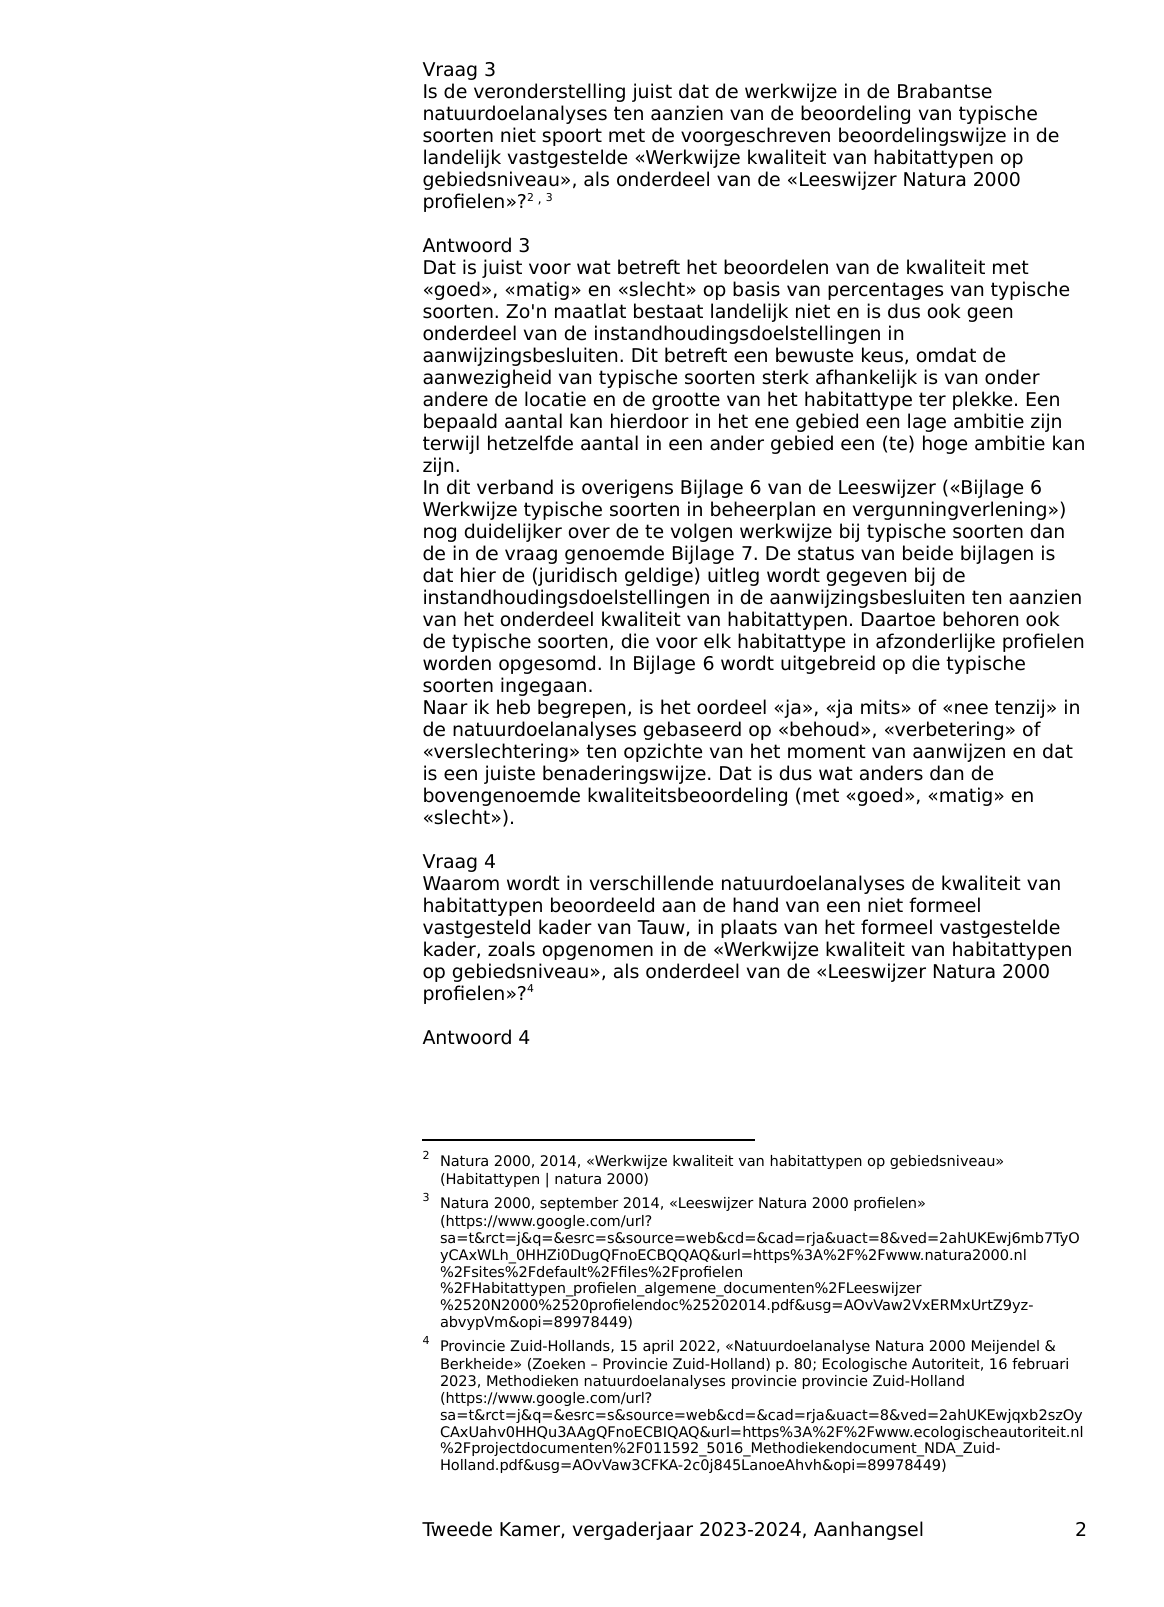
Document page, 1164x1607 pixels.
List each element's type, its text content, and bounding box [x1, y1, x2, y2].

text Antwoord 3 [422, 235, 1087, 257]
text Provincie Zuid-Hollands, 15 april 2022, «Natuurdoelanalyse Natura 2000 Meijendel & Berkheide» (Zoeken – Provincie Zuid-Holland) p. 80; Ecologische Autoriteit, 16 februari 2023, Methodieken natuurdoelanalyses provincie provincie Zuid-Holland (https://www.google.com/url?sa=t&rct=j&q=&esrc=s&source=web&cd=&cad=rja&uact=8&ved=2ahUKEwjqxb2szOyCAxUahv0HHQu3AAgQFnoECBIQAQ&url=https%3A%2F%2Fwww.ecologischeautoriteit.nl%2Fprojectdocumenten%2F011592_5016_Methodiekendocument_NDA_Zuid-Holland.pdf&usg=AOvVaw3CFKA-2c0j845LanoeAhvh&opi=89978449) [422, 1334, 1087, 1474]
text Vraag 3 [422, 59, 1087, 81]
text Vraag 4 [422, 851, 1087, 873]
text Natura 2000, september 2014, «Leeswijzer Natura 2000 profielen» (https://www.google.com/url?sa=t&rct=j&q=&esrc=s&source=web&cd=&cad=rja&uact=8&ved=2ahUKEwj6mb7TyOyCAxWLh_0HHZi0DugQFnoECBQQAQ&url=https%3A%2F%2Fwww.natura2000.nl%2Fsites%2Fdefault%2Ffiles%2Fprofielen%2FHabitattypen_profielen_algemene_documenten%2FLeeswijzer%2520N2000%2520profielendoc%25202014.pdf&usg=AOvVaw2VxERMxUrtZ9yz-abvypVm&opi=89978449) [422, 1191, 1087, 1331]
text Naar ik heb begrepen, is het oordeel «ja», «ja mits» of «nee tenzij» in de natuurdoelanalyses gebaseerd op «behoud», «verbetering» of «verslechtering» ten opzichte van het moment van aanwijzen en dat is een juiste benaderingswijze. Dat is dus wat anders dan de bovengenoemde kwaliteitsbeoordeling (met «goed», «matig» en «slecht»). [422, 697, 1087, 828]
text Antwoord 4 [422, 1027, 1087, 1049]
text In dit verband is overigens Bijlage 6 van de Leeswijzer («Bijlage 6 Werkwijze typische soorten in beheerplan en vergunningverlening») nog duidelijker over de te volgen werkwijze bij typische soorten dan de in de vraag genoemde Bijlage 7. De status van beide bijlagen is dat hier de (juridisch geldige) uitleg wordt gegeven bij de instandhoudingsdoelstellingen in de aanwijzingsbesluiten ten aanzien van het onderdeel kwaliteit van habitattypen. Daartoe behoren ook de typische soorten, die voor elk habitattype in afzonderlijke profielen worden opgesomd. In Bijlage 6 wordt uitgebreid op die typische soorten ingegaan. [422, 477, 1087, 697]
text Waarom wordt in verschillende natuurdoelanalyses de kwaliteit van habitattypen beoordeeld aan de hand van een niet formeel vastgesteld kader van Tauw, in plaats van het formeel vastgestelde kader, zoals opgenomen in de «Werkwijze kwaliteit van habitattypen op gebiedsniveau», als onderdeel van de «Leeswijzer Natura 2000 profielen»? [422, 873, 1087, 1004]
text Is de veronderstelling juist dat de werkwijze in de Brabantse natuurdoelanalyses ten aanzien van de beoordeling van typische soorten niet spoort met de voorgeschreven beoordelingswijze in de landelijk vastgestelde «Werkwijze kwaliteit van habitattypen op gebiedsniveau», als onderdeel van de «Leeswijzer Natura 2000 profielen»?, [422, 81, 1087, 213]
text Dat is juist voor wat betreft het beoordelen van de kwaliteit met «goed», «matig» en «slecht» op basis van percentages van typische soorten. Zo'n maatlat bestaat landelijk niet en is dus ook geen onderdeel van de instandhoudingsdoelstellingen in aanwijzingsbesluiten. Dit betreft een bewuste keus, omdat de aanwezigheid van typische soorten sterk afhankelijk is van onder andere de locatie en de grootte van het habitattype ter plekke. Een bepaald aantal kan hierdoor in het ene gebied een lage ambitie zijn terwijl hetzelfde aantal in een ander gebied een (te) hoge ambitie kan zijn. [422, 257, 1087, 477]
text Natura 2000, 2014, «Werkwijze kwaliteit van habitattypen op gebiedsniveau» (Habitattypen | natura 2000) [422, 1149, 1087, 1188]
